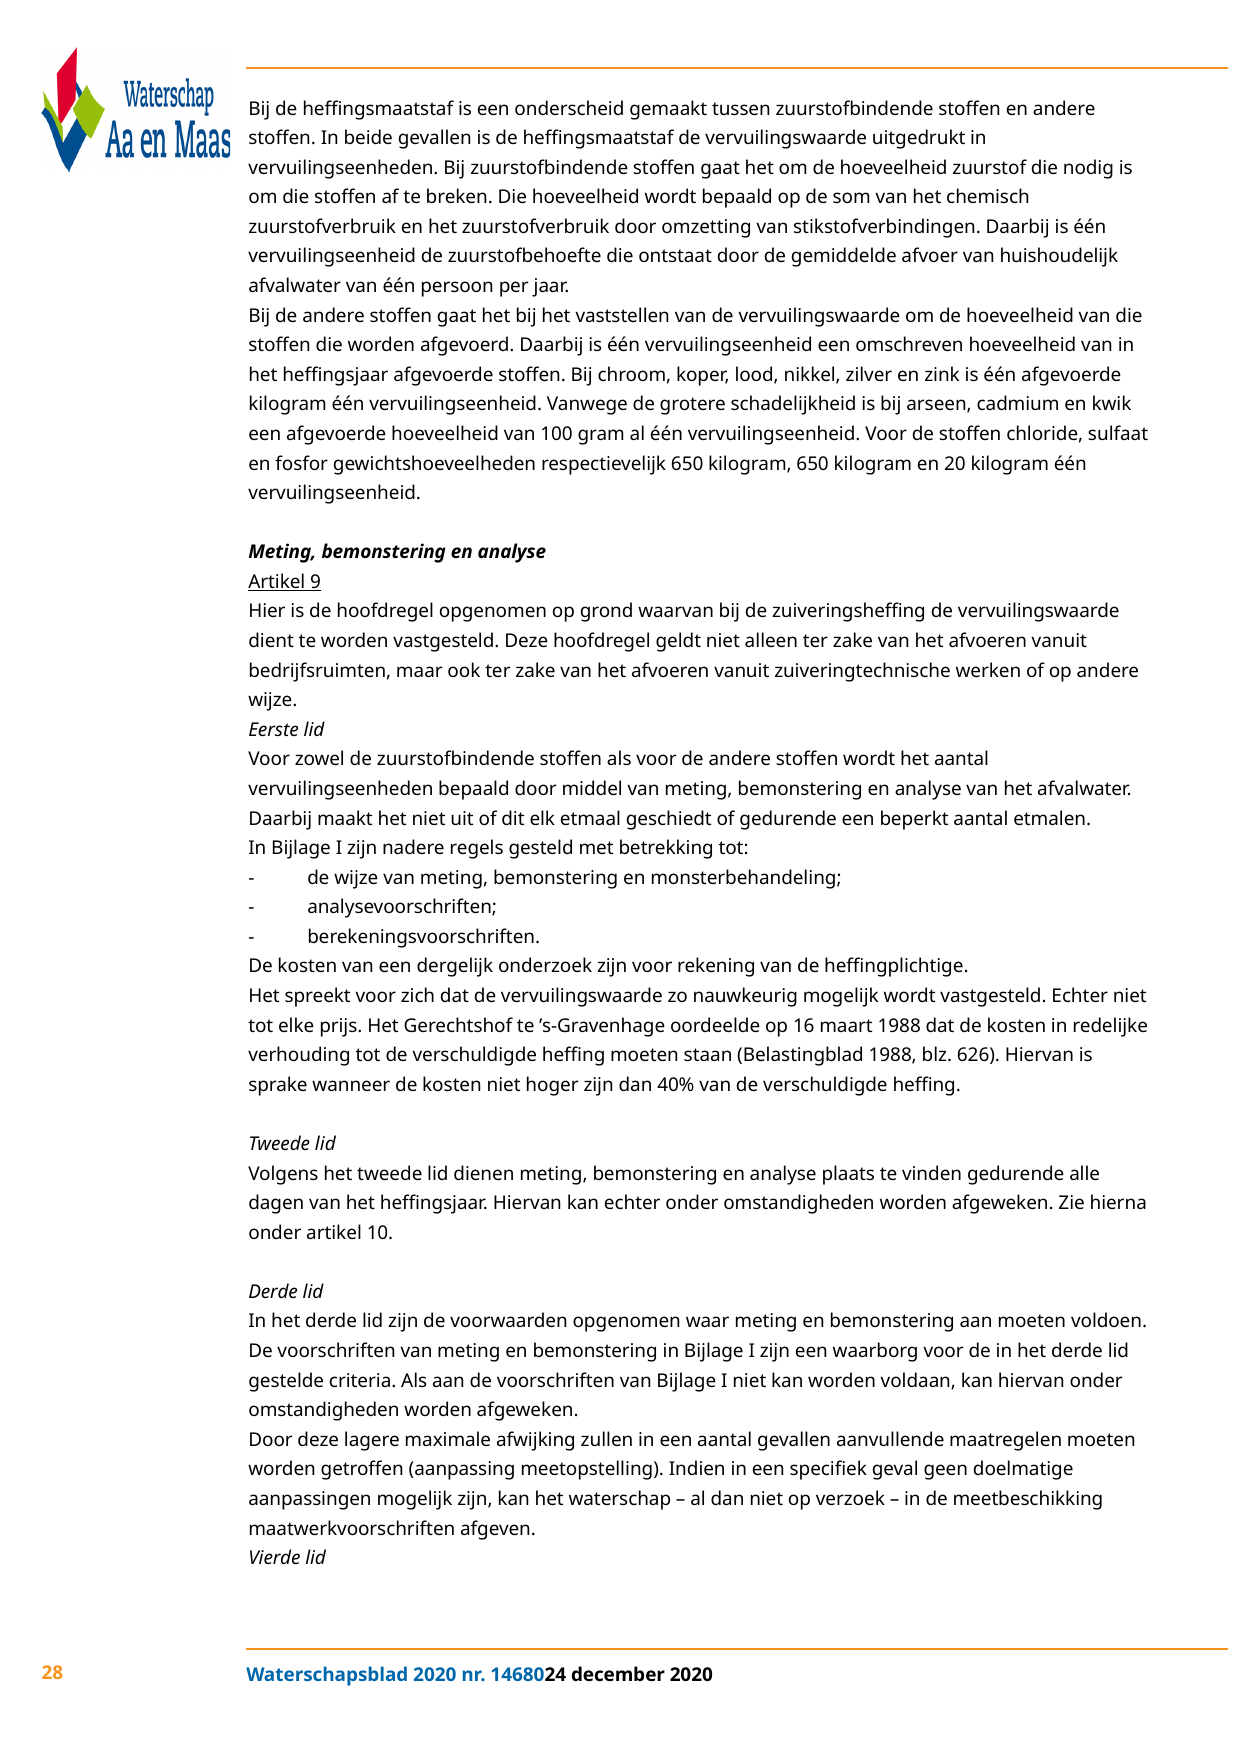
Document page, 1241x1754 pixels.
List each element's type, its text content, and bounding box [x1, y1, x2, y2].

text Derde lid [248, 1278, 1152, 1304]
picture [41, 47, 231, 172]
text Voor zowel de zuurstofbindende stoffen als voor de andere stoffen wordt het aantal vervuilingseenheden bepaald door middel van meting, bemonstering en analyse van het afvalwater. Daarbij maakt het niet uit of dit elk etmaal geschiedt of gedurende een beperkt aantal etmalen. [248, 746, 1152, 831]
list de wijze van meting, bemonstering en monsterbehandeling; [248, 864, 1152, 890]
text Vierde lid [248, 1544, 1152, 1570]
text Hier is de hoofdregel opgenomen op grond waarvan bij de zuiveringsheffing de vervuilingswaarde dient te worden vastgesteld. Deze hoofdregel geldt niet alleen ter zake van het afvoeren vanuit bedrijfsruimten, maar ook ter zake van het afvoeren vanuit zuiveringtechnische werken of op andere wijze. [248, 598, 1152, 712]
text Volgens het tweede lid dienen meting, bemonstering en analyse plaats te vinden gedurende alle dagen van het heffingsjaar. Hiervan kan echter onder omstandigheden worden afgeweken. Zie hierna onder artikel 10. [248, 1160, 1152, 1245]
text Bij de heffingsmaatstaf is een onderscheid gemaakt tussen zuurstofbindende stoffen en andere stoffen. In beide gevallen is de heffingsmaatstaf de vervuilingswaarde uitgedrukt in vervuilingseenheden. Bij zuurstofbindende stoffen gaat het om de hoeveelheid zuurstof die nodig is om die stoffen af te breken. Die hoeveelheid wordt bepaald op de som van het chemisch zuurstofverbruik en het zuurstofverbruik door omzetting van stikstofverbindingen. Daarbij is één vervuilingseenheid de zuurstofbehoefte die ontstaat door de gemiddelde afvoer van huishoudelijk afvalwater van één persoon per jaar. [248, 95, 1152, 298]
list berekeningsvoorschriften. [248, 923, 1152, 949]
text Tweede lid [248, 1130, 1152, 1156]
text Meting, bemonstering en analyse [248, 538, 1152, 564]
text Eerste lid [248, 716, 1152, 742]
text Bij de andere stoffen gaat het bij het vaststellen van de vervuilingswaarde om de hoeveelheid van die stoffen die worden afgevoerd. Daarbij is één vervuilingseenheid een omschreven hoeveelheid van in het heffingsjaar afgevoerde stoffen. Bij chroom, koper, lood, nikkel, zilver en zink is één afgevoerde kilogram één vervuilingseenheid. Vanwege de grotere schadelijkheid is bij arseen, cadmium en kwik een afgevoerde hoeveelheid van 100 gram al één vervuilingseenheid. Voor de stoffen chloride, sulfaat en fosfor gewichtshoeveelheden respectievelijk 650 kilogram, 650 kilogram en 20 kilogram één vervuilingseenheid. [248, 302, 1152, 505]
text Door deze lagere maximale afwijking zullen in een aantal gevallen aanvullende maatregelen moeten worden getroffen (aanpassing meetopstelling). Indien in een specifiek geval geen doelmatige aanpassingen mogelijk zijn, kan het waterschap – al dan niet op verzoek – in de meetbeschikking maatwerkvoorschriften afgeven. [248, 1426, 1152, 1541]
text Artikel 9 [248, 568, 1152, 594]
text De kosten van een dergelijk onderzoek zijn voor rekening van de heffingplichtige. [248, 953, 1152, 978]
text Het spreekt voor zich dat de vervuilingswaarde zo nauwkeurig mogelijk wordt vastgesteld. Echter niet tot elke prijs. Het Gerechtshof te ’s-Gravenhage oordeelde op 16 maart 1988 dat de kosten in redelijke verhouding tot de verschuldigde heffing moeten staan (Belastingblad 1988, blz. 626). Hiervan is sprake wanneer de kosten niet hoger zijn dan 40% van de verschuldigde heffing. [248, 982, 1152, 1097]
text In het derde lid zijn de voorwaarden opgenomen waar meting en bemonstering aan moeten voldoen. De voorschriften van meting en bemonstering in Bijlage I zijn een waarborg voor de in het derde lid gestelde criteria. Als aan de voorschriften van Bijlage I niet kan worden voldaan, kan hiervan onder omstandigheden worden afgeweken. [248, 1308, 1152, 1422]
text In Bijlage I zijn nadere regels gesteld met betrekking tot: [248, 834, 1152, 860]
list analysevoorschriften; [248, 893, 1152, 919]
